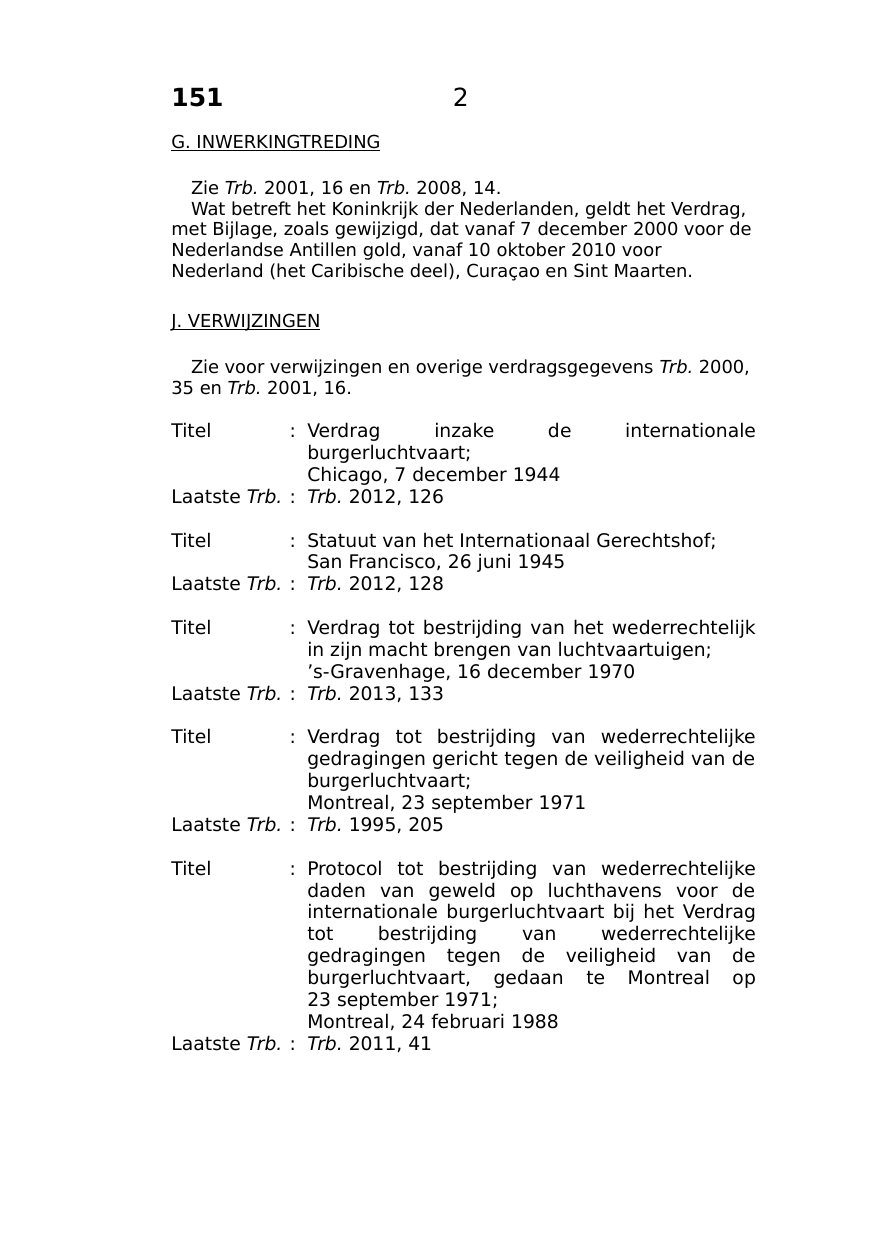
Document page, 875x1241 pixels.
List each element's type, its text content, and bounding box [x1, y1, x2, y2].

text Wat betreft het Koninkrijk der Nederlanden, geldt het Verdrag, met Bijlage, zoals gewijzigd, dat vanaf 7 december 2000 voor de Nederlandse Antillen gold, vanaf 10 oktober 2010 voor Nederland (het Caribische deel), Curaçao en Sint Maarten. [171, 198, 756, 281]
table_cell [289, 595, 307, 617]
table_cell Laatste Trb. [171, 486, 289, 508]
table_cell Trb. 2013, 133 [307, 683, 756, 705]
table_cell : [289, 814, 307, 836]
table_cell [289, 836, 307, 858]
table_cell [307, 595, 756, 617]
text Zie Trb. 2001, 16 en Trb. 2008, 14. [171, 178, 756, 198]
table_header : [289, 420, 307, 486]
table_cell : [289, 858, 307, 1033]
table_cell [289, 705, 307, 727]
table_cell Trb. 2012, 126 [307, 486, 756, 508]
table_cell Titel [171, 530, 289, 573]
table_cell : [289, 683, 307, 705]
table_cell Laatste Trb. [171, 1033, 289, 1055]
table_header Titel [171, 420, 289, 486]
table_cell : [289, 727, 307, 814]
table_cell [171, 595, 289, 617]
table_cell Verdrag tot bestrijding van wederrechtelijke gedragingen gericht tegen de veiligheid van de burgerluchtvaart; Montreal, 23 september 1971 [307, 727, 756, 814]
table_cell Laatste Trb. [171, 574, 289, 595]
table_cell [171, 705, 289, 727]
table_cell Titel [171, 617, 289, 683]
table_cell Trb. 1995, 205 [307, 814, 756, 836]
table_cell Laatste Trb. [171, 683, 289, 705]
table_cell [289, 508, 307, 530]
table_cell : [289, 617, 307, 683]
text Zie voor verwijzingen en overige verdragsgegevens Trb. 2000, 35 en Trb. 2001, 16. [171, 357, 756, 398]
subtitle J. VERWIJZINGEN [171, 311, 756, 332]
table_cell [171, 836, 289, 858]
table_cell Trb. 2011, 41 [307, 1033, 756, 1055]
table_cell : [289, 574, 307, 595]
table_cell : [289, 530, 307, 573]
table_cell Statuut van het Internationaal Gerechtshof; San Francisco, 26 juni 1945 [307, 530, 756, 573]
table_cell Laatste Trb. [171, 814, 289, 836]
table_cell : [289, 1033, 307, 1055]
table_header Verdrag inzake de internationale burgerluchtvaart; Chicago, 7 december 1944 [307, 420, 756, 486]
table_cell Verdrag tot bestrijding van het wederrechtelijk in zijn macht brengen van luchtvaartuigen; ’s-Gravenhage, 16 december 1970 [307, 617, 756, 683]
table_cell Titel [171, 727, 289, 814]
table_cell Trb. 2012, 128 [307, 574, 756, 595]
table_cell [307, 705, 756, 727]
table_cell Protocol tot bestrijding van wederrechtelijke daden van geweld op luchthavens voor de internationale burgerluchtvaart bij het Verdrag tot bestrijding van wederrechtelijke gedragingen tegen de veiligheid van de burgerluchtvaart, gedaan te Montreal op 23 september 1971; Montreal, 24 februari 1988 [307, 858, 756, 1033]
table_cell [307, 508, 756, 530]
table_cell [171, 508, 289, 530]
table_cell [307, 836, 756, 858]
subtitle G. INWERKINGTREDING [171, 132, 756, 153]
table_cell : [289, 486, 307, 508]
table_cell Titel [171, 858, 289, 1033]
